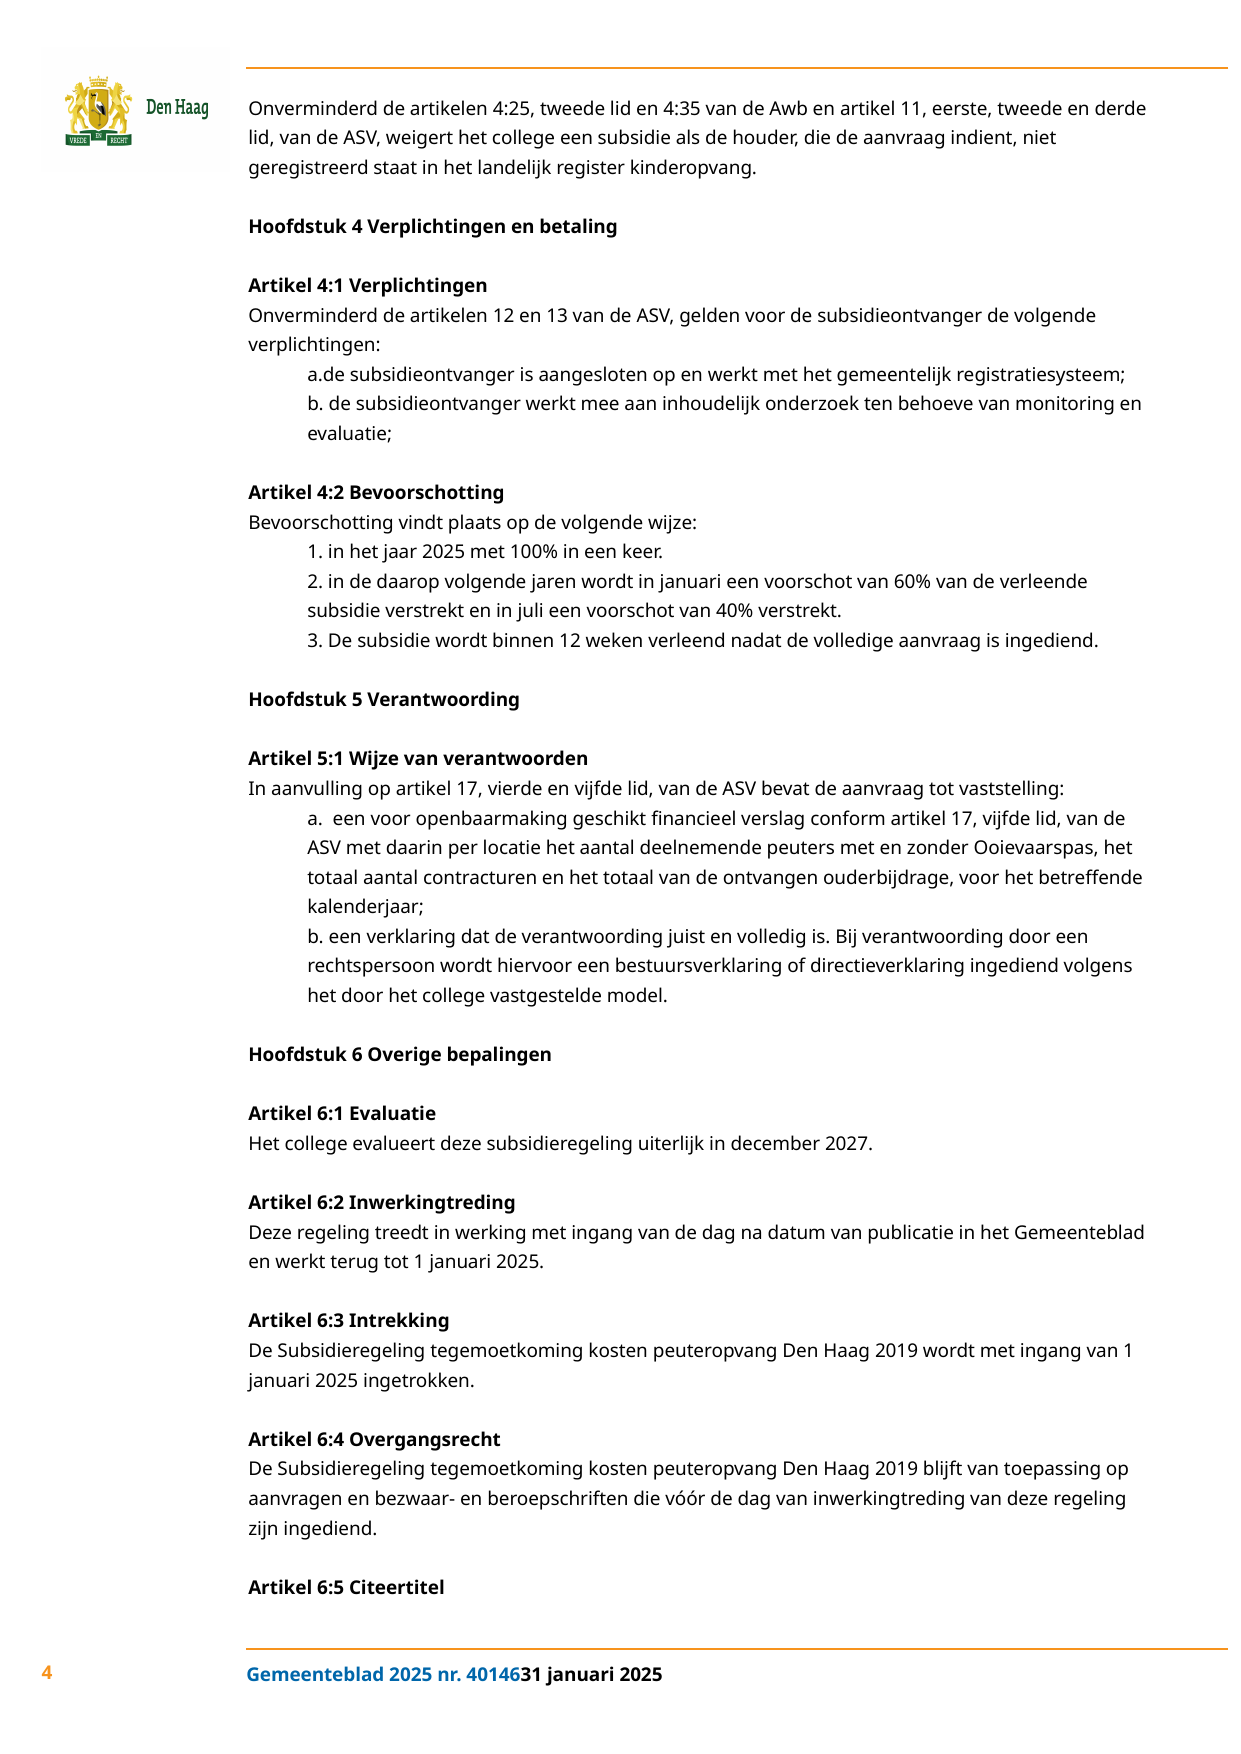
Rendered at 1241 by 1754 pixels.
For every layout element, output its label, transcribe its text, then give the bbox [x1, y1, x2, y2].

text In aanvulling op artikel 17, vierde en vijfde lid, van de ASV bevat de aanvraag tot vaststelling: [248, 775, 1152, 801]
list 3. De subsidie wordt binnen 12 weken verleend nadat de volledige aanvraag is ingediend. [248, 627, 1152, 653]
text Artikel 6:2 Inwerkingtreding [248, 1189, 1152, 1215]
text Deze regeling treedt in werking met ingang van de dag na datum van publicatie in het Gemeenteblad en werkt terug tot 1 januari 2025. [248, 1219, 1152, 1274]
list 2. in de daarop volgende jaren wordt in januari een voorschot van 60% van de verleende subsidie verstrekt en in juli een voorschot van 40% verstrekt. [248, 568, 1152, 623]
text Hoofdstuk 4 Verplichtingen en betaling [248, 213, 1152, 239]
text Artikel 6:5 Citeertitel [248, 1574, 1152, 1600]
text Bevoorschotting vindt plaats op de volgende wijze: [248, 509, 1152, 535]
text Artikel 5:1 Wijze van verantwoorden [248, 746, 1152, 771]
text Artikel 4:2 Bevoorschotting [248, 479, 1152, 505]
text Onverminderd de artikelen 12 en 13 van de ASV, gelden voor de subsidieontvanger de volgende verplichtingen: [248, 302, 1152, 357]
text Artikel 6:1 Evaluatie [248, 1101, 1152, 1126]
text Hoofdstuk 5 Verantwoording [248, 686, 1152, 712]
list a. een voor openbaarmaking geschikt financieel verslag conform artikel 17, vijfde lid, van de ASV met daarin per locatie het aantal deelnemende peuters met en zonder Ooievaarspas, het totaal aantal contracturen en het totaal van de ontvangen ouderbijdrage, voor het betreffende kalenderjaar; [248, 805, 1152, 919]
text Artikel 4:1 Verplichtingen [248, 272, 1152, 298]
list b. een verklaring dat de verantwoording juist en volledig is. Bij verantwoording door een rechtspersoon wordt hiervoor een bestuursverklaring of directieverklaring ingediend volgens het door het college vastgestelde model. [248, 923, 1152, 1008]
text Artikel 6:3 Intrekking [248, 1308, 1152, 1333]
text Hoofdstuk 6 Overige bepalingen [248, 1041, 1152, 1067]
picture [41, 47, 231, 172]
list 1. in het jaar 2025 met 100% in een keer. [248, 538, 1152, 564]
text De Subsidieregeling tegemoetkoming kosten peuteropvang Den Haag 2019 wordt met ingang van 1 januari 2025 ingetrokken. [248, 1337, 1152, 1393]
list a.de subsidieontvanger is aangesloten op en werkt met het gemeentelijk registratiesysteem; [248, 361, 1152, 387]
list b. de subsidieontvanger werkt mee aan inhoudelijk onderzoek ten behoeve van monitoring en evaluatie; [248, 391, 1152, 446]
text Het college evalueert deze subsidieregeling uiterlijk in december 2027. [248, 1130, 1152, 1156]
text Artikel 6:4 Overgangsrecht [248, 1426, 1152, 1452]
text Onverminderd de artikelen 4:25, tweede lid en 4:35 van de Awb en artikel 11, eerste, tweede en derde lid, van de ASV, weigert het college een subsidie als de houder, die de aanvraag indient, niet geregistreerd staat in het landelijk register kinderopvang. [248, 95, 1152, 180]
text De Subsidieregeling tegemoetkoming kosten peuteropvang Den Haag 2019 blijft van toepassing op aanvragen en bezwaar- en beroepschriften die vóór de dag van inwerkingtreding van deze regeling zijn ingediend. [248, 1456, 1152, 1541]
